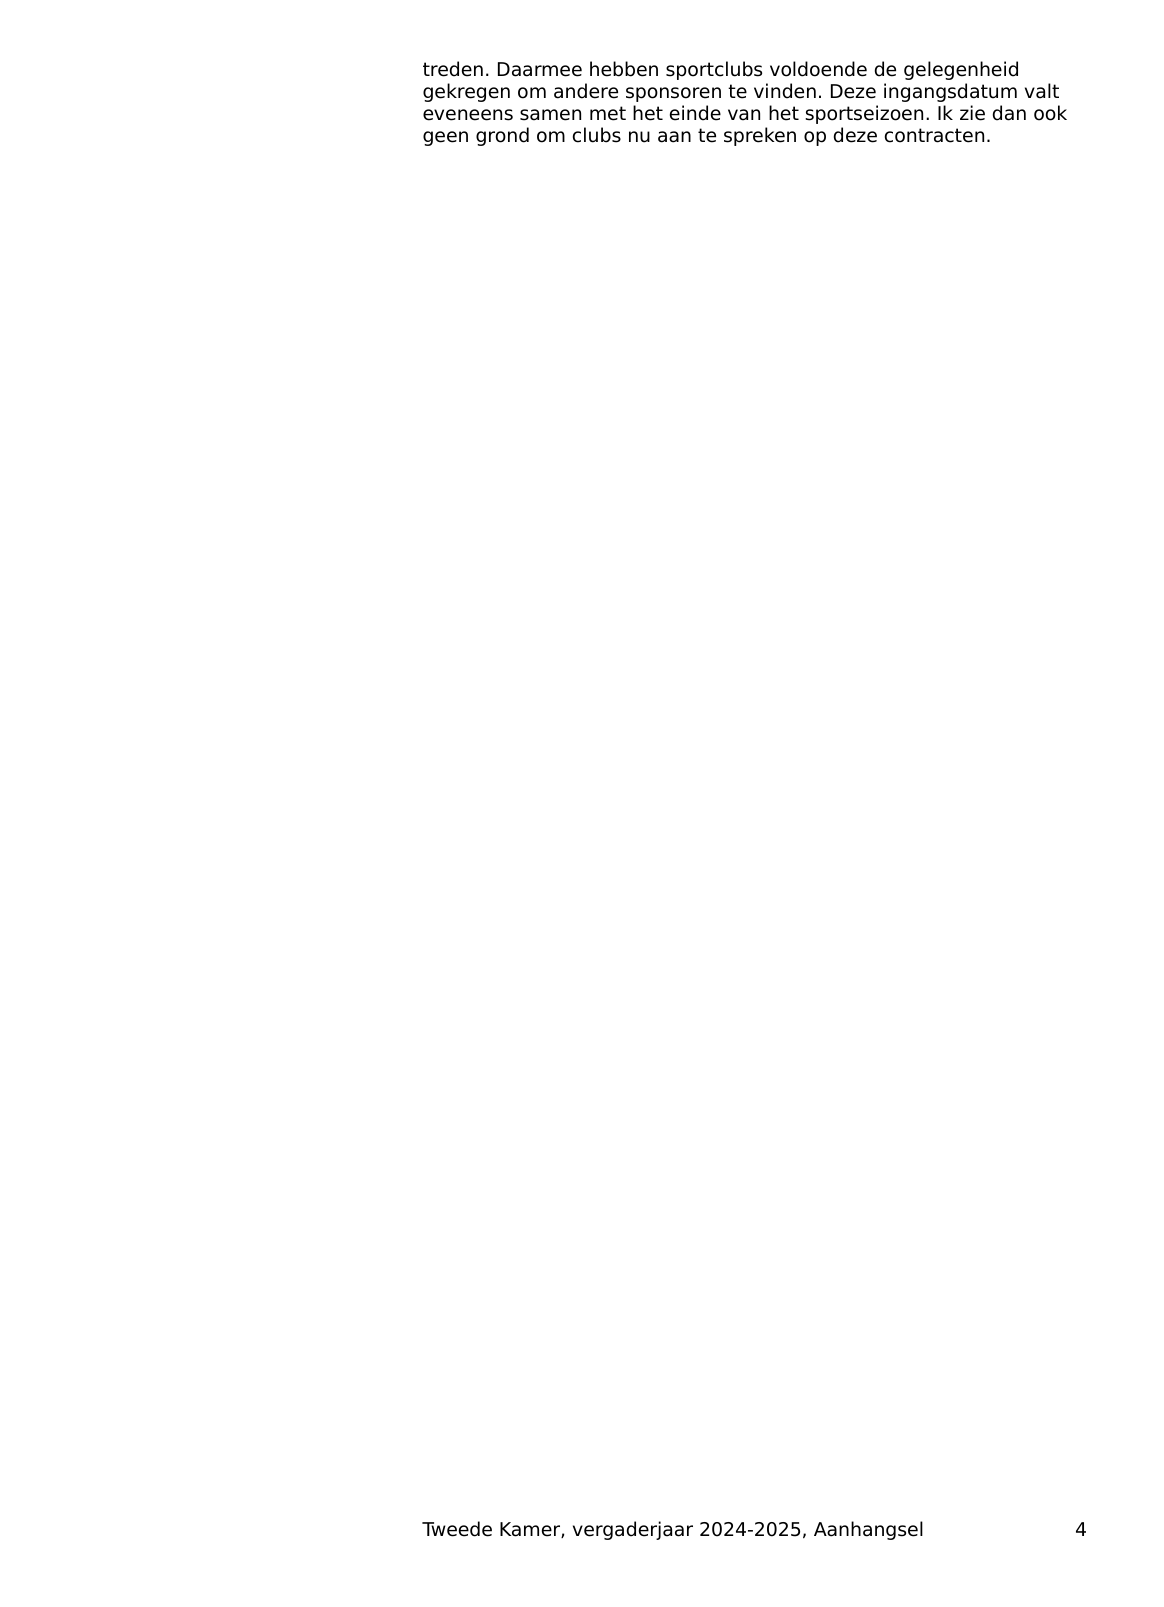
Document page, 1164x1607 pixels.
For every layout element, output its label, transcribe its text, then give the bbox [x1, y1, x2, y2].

text treden. Daarmee hebben sportclubs voldoende de gelegenheid gekregen om andere sponsoren te vinden. Deze ingangsdatum valt eveneens samen met het einde van het sportseizoen. Ik zie dan ook geen grond om clubs nu aan te spreken op deze contracten. [422, 59, 1087, 147]
